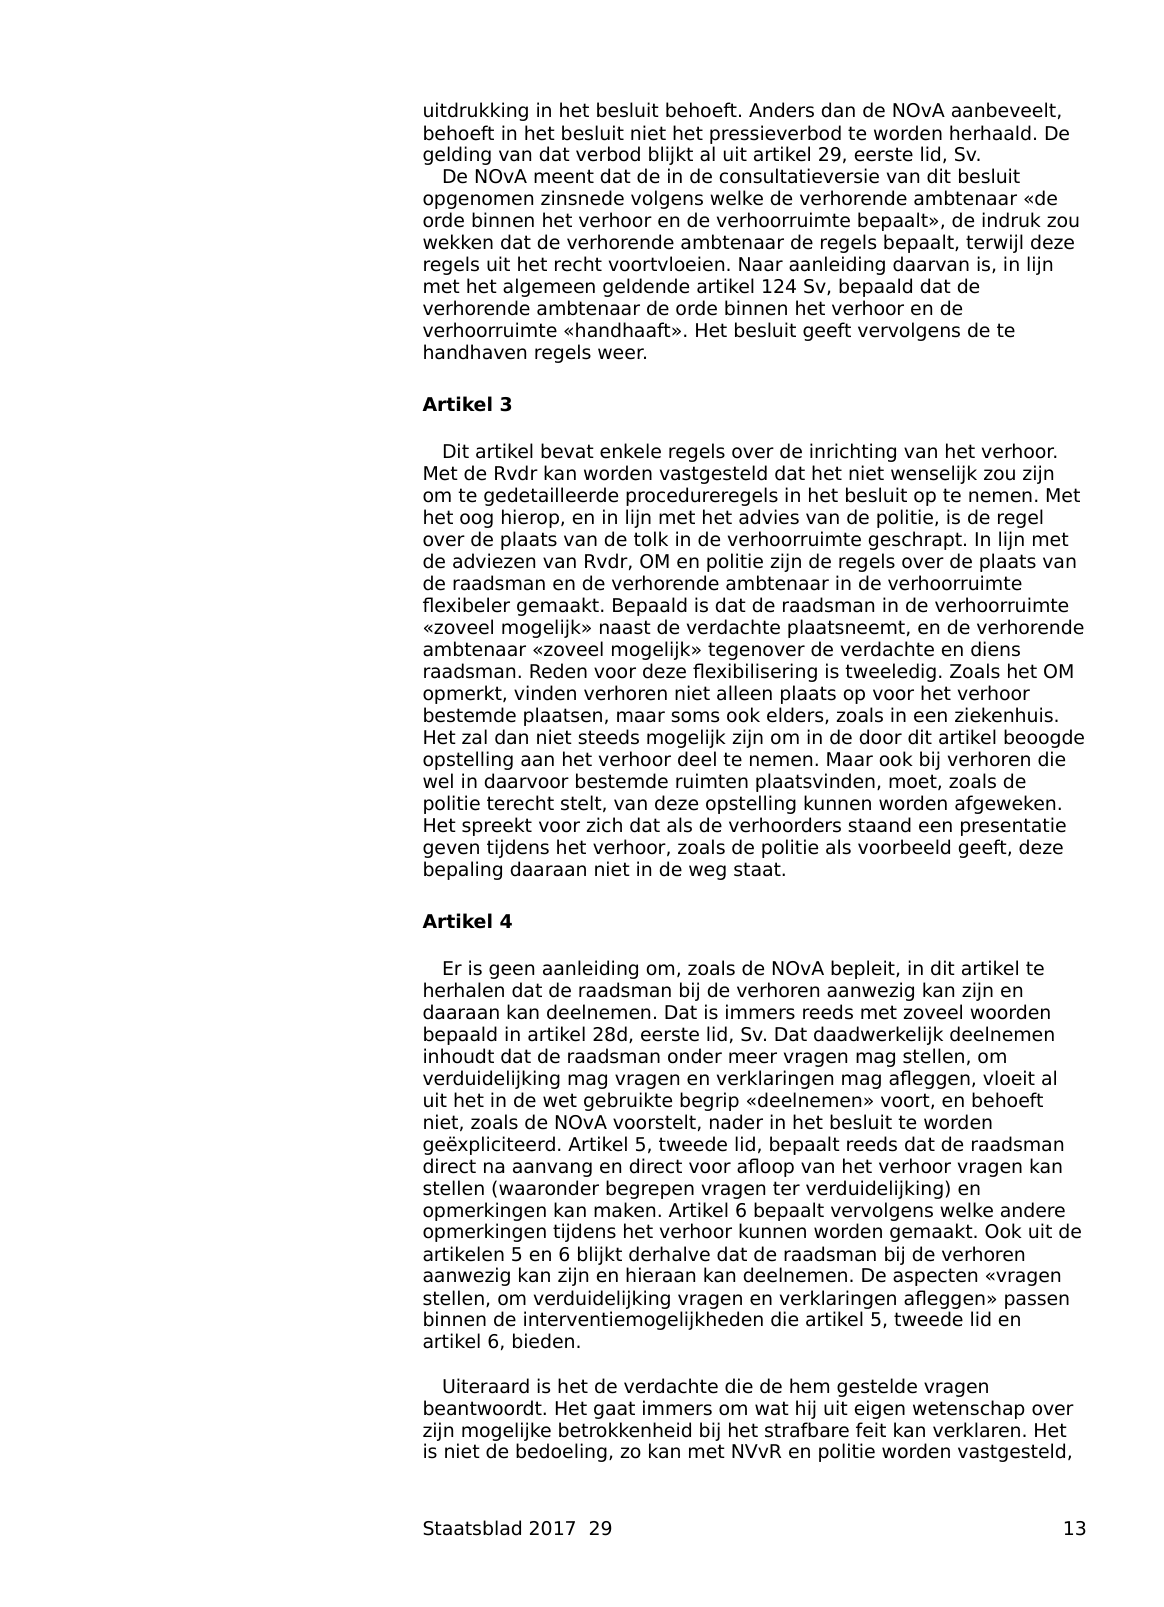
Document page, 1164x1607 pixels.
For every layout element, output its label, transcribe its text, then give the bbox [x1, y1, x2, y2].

text De NOvA meent dat de in de consultatieversie van dit besluit opgenomen zinsnede volgens welke de verhorende ambtenaar «de orde binnen het verhoor en de verhoorruimte bepaalt», de indruk zou wekken dat de verhorende ambtenaar de regels bepaalt, terwijl deze regels uit het recht voortvloeien. Naar aanleiding daarvan is, in lijn met het algemeen geldende artikel 124 Sv, bepaald dat de verhorende ambtenaar de orde binnen het verhoor en de verhoorruimte «handhaaft». Het besluit geeft vervolgens de te handhaven regels weer. [422, 166, 1087, 364]
subtitle Artikel 4 [422, 911, 1087, 933]
text Dit artikel bevat enkele regels over de inrichting van het verhoor. Met de Rvdr kan worden vastgesteld dat het niet wenselijk zou zijn om te gedetailleerde procedureregels in het besluit op te nemen. Met het oog hierop, en in lijn met het advies van de politie, is de regel over de plaats van de tolk in de verhoorruimte geschrapt. In lijn met de adviezen van Rvdr, OM en politie zijn de regels over de plaats van de raadsman en de verhorende ambtenaar in de verhoorruimte flexibeler gemaakt. Bepaald is dat de raadsman in de verhoorruimte «zoveel mogelijk» naast de verdachte plaatsneemt, en de verhorende ambtenaar «zoveel mogelijk» tegenover de verdachte en diens raadsman. Reden voor deze flexibilisering is tweeledig. Zoals het OM opmerkt, vinden verhoren niet alleen plaats op voor het verhoor bestemde plaatsen, maar soms ook elders, zoals in een ziekenhuis. Het zal dan niet steeds mogelijk zijn om in de door dit artikel beoogde opstelling aan het verhoor deel te nemen. Maar ook bij verhoren die wel in daarvoor bestemde ruimten plaatsvinden, moet, zoals de politie terecht stelt, van deze opstelling kunnen worden afgeweken. Het spreekt voor zich dat als de verhoorders staand een presentatie geven tijdens het verhoor, zoals de politie als voorbeeld geeft, deze bepaling daaraan niet in de weg staat. [422, 441, 1087, 881]
subtitle Artikel 3 [422, 394, 1087, 416]
text Er is geen aanleiding om, zoals de NOvA bepleit, in dit artikel te herhalen dat de raadsman bij de verhoren aanwezig kan zijn en daaraan kan deelnemen. Dat is immers reeds met zoveel woorden bepaald in artikel 28d, eerste lid, Sv. Dat daadwerkelijk deelnemen inhoudt dat de raadsman onder meer vragen mag stellen, om verduidelijking mag vragen en verklaringen mag afleggen, vloeit al uit het in de wet gebruikte begrip «deelnemen» voort, en behoeft niet, zoals de NOvA voorstelt, nader in het besluit te worden geëxpliciteerd. Artikel 5, tweede lid, bepaalt reeds dat de raadsman direct na aanvang en direct voor afloop van het verhoor vragen kan stellen (waaronder begrepen vragen ter verduidelijking) en opmerkingen kan maken. Artikel 6 bepaalt vervolgens welke andere opmerkingen tijdens het verhoor kunnen worden gemaakt. Ook uit de artikelen 5 en 6 blijkt derhalve dat de raadsman bij de verhoren aanwezig kan zijn en hieraan kan deelnemen. De aspecten «vragen stellen, om verduidelijking vragen en verklaringen afleggen» passen binnen de interventiemogelijkheden die artikel 5, tweede lid en artikel 6, bieden. [422, 958, 1087, 1353]
text Uiteraard is het de verdachte die de hem gestelde vragen beantwoordt. Het gaat immers om wat hij uit eigen wetenschap over zijn mogelijke betrokkenheid bij het strafbare feit kan verklaren. Het is niet de bedoeling, zo kan met NVvR en politie worden vastgesteld, [422, 1376, 1087, 1463]
text uitdrukking in het besluit behoeft. Anders dan de NOvA aanbeveelt, behoeft in het besluit niet het pressieverbod te worden herhaald. De gelding van dat verbod blijkt al uit artikel 29, eerste lid, Sv. [422, 100, 1087, 166]
